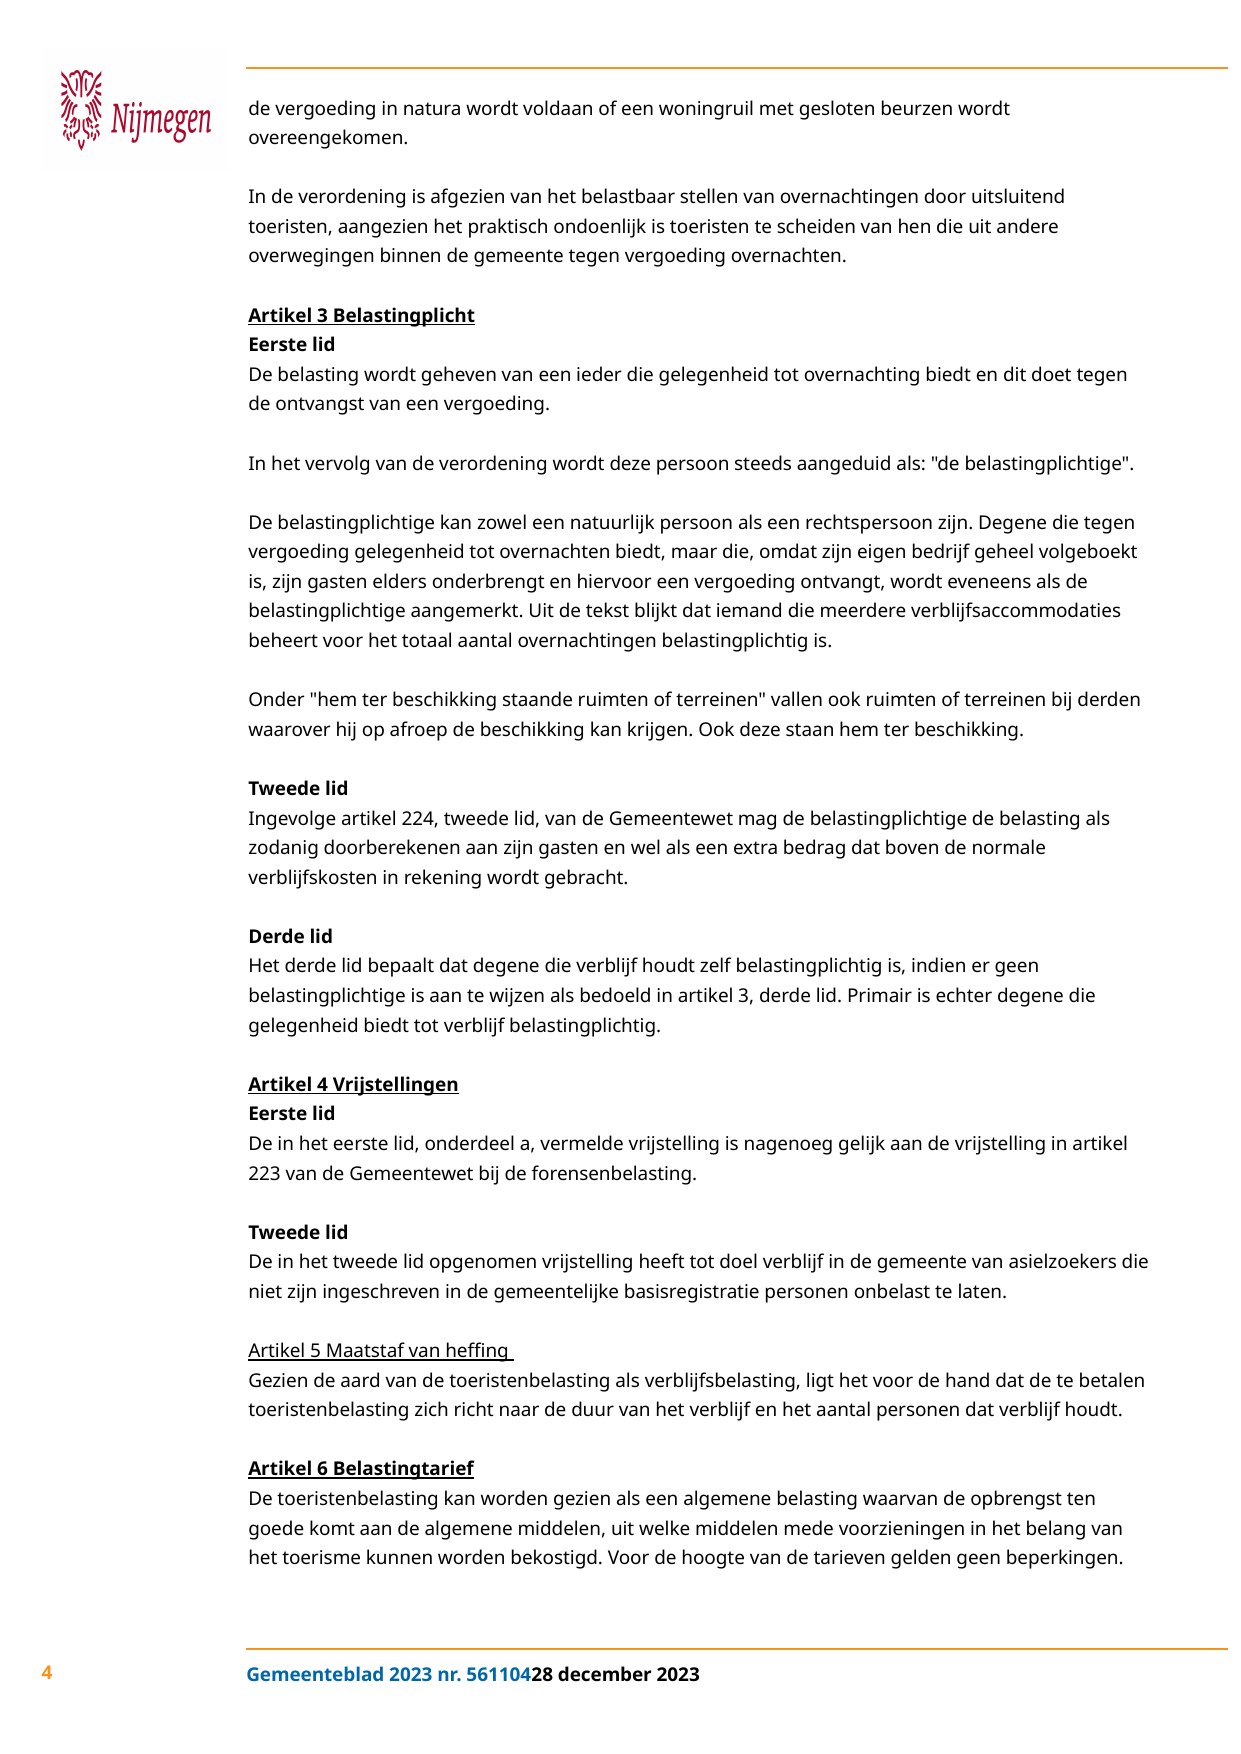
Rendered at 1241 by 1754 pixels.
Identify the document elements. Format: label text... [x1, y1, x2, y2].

text Het derde lid bepaalt dat degene die verblijf houdt zelf belastingplichtig is, indien er geen belastingplichtige is aan te wijzen als bedoeld in artikel 3, derde lid. Primair is echter degene die gelegenheid biedt tot verblijf belastingplichtig. [248, 953, 1152, 1038]
picture [41, 47, 231, 172]
text De in het eerste lid, onderdeel a, vermelde vrijstelling is nagenoeg gelijk aan de vrijstelling in artikel 223 van de Gemeentewet bij de forensenbelasting. [248, 1130, 1152, 1186]
text In het vervolg van de verordening wordt deze persoon steeds aangeduid als: "de belastingplichtige". [248, 450, 1152, 476]
text De belastingplichtige kan zowel een natuurlijk persoon als een rechtspersoon zijn. Degene die tegen vergoeding gelegenheid tot overnachten biedt, maar die, omdat zijn eigen bedrijf geheel volgeboekt is, zijn gasten elders onderbrengt en hiervoor een vergoeding ontvangt, wordt eveneens als de belastingplichtige aangemerkt. Uit de tekst blijkt dat iemand die meerdere verblijfsaccommodaties beheert voor het totaal aantal overnachtingen belastingplichtig is. [248, 509, 1152, 653]
text Eerste lid [248, 1101, 1152, 1126]
text In de verordening is afgezien van het belastbaar stellen van overnachtingen door uitsluitend toeristen, aangezien het praktisch ondoenlijk is toeristen te scheiden van hen die uit andere overwegingen binnen de gemeente tegen vergoeding overnachten. [248, 183, 1152, 268]
text Gezien de aard van de toeristenbelasting als verblijfsbelasting, ligt het voor de hand dat de te betalen toeristenbelasting zich richt naar de duur van het verblijf en het aantal personen dat verblijf houdt. [248, 1367, 1152, 1422]
text Onder "hem ter beschikking staande ruimten of terreinen" vallen ook ruimten of terreinen bij derden waarover hij op afroep de beschikking kan krijgen. Ook deze staan hem ter beschikking. [248, 686, 1152, 742]
text de vergoeding in natura wordt voldaan of een woningruil met gesloten beurzen wordt overeengekomen. [248, 95, 1152, 150]
text De in het tweede lid opgenomen vrijstelling heeft tot doel verblijf in de gemeente van asielzoekers die niet zijn ingeschreven in de gemeentelijke basisregistratie personen onbelast te laten. [248, 1248, 1152, 1304]
text Tweede lid [248, 775, 1152, 801]
text Artikel 4 Vrijstellingen [248, 1071, 1152, 1097]
text Artikel 3 Belastingplicht [248, 302, 1152, 328]
text Ingevolge artikel 224, tweede lid, van de Gemeentewet mag de belastingplichtige de belasting als zodanig doorberekenen aan zijn gasten en wel als een extra bedrag dat boven de normale verblijfskosten in rekening wordt gebracht. [248, 805, 1152, 890]
text Eerste lid [248, 331, 1152, 357]
text De belasting wordt geheven van een ieder die gelegenheid tot overnachting biedt en dit doet tegen de ontvangst van een vergoeding. [248, 361, 1152, 416]
text Tweede lid [248, 1219, 1152, 1245]
text De toeristenbelasting kan worden gezien als een algemene belasting waarvan de opbrengst ten goede komt aan de algemene middelen, uit welke middelen mede voorzieningen in het belang van het toerisme kunnen worden bekostigd. Voor de hoogte van de tarieven gelden geen beperkingen. [248, 1485, 1152, 1570]
text Artikel 5 Maatstaf van heffing [248, 1337, 1152, 1363]
text Artikel 6 Belastingtarief [248, 1456, 1152, 1481]
text Derde lid [248, 923, 1152, 949]
